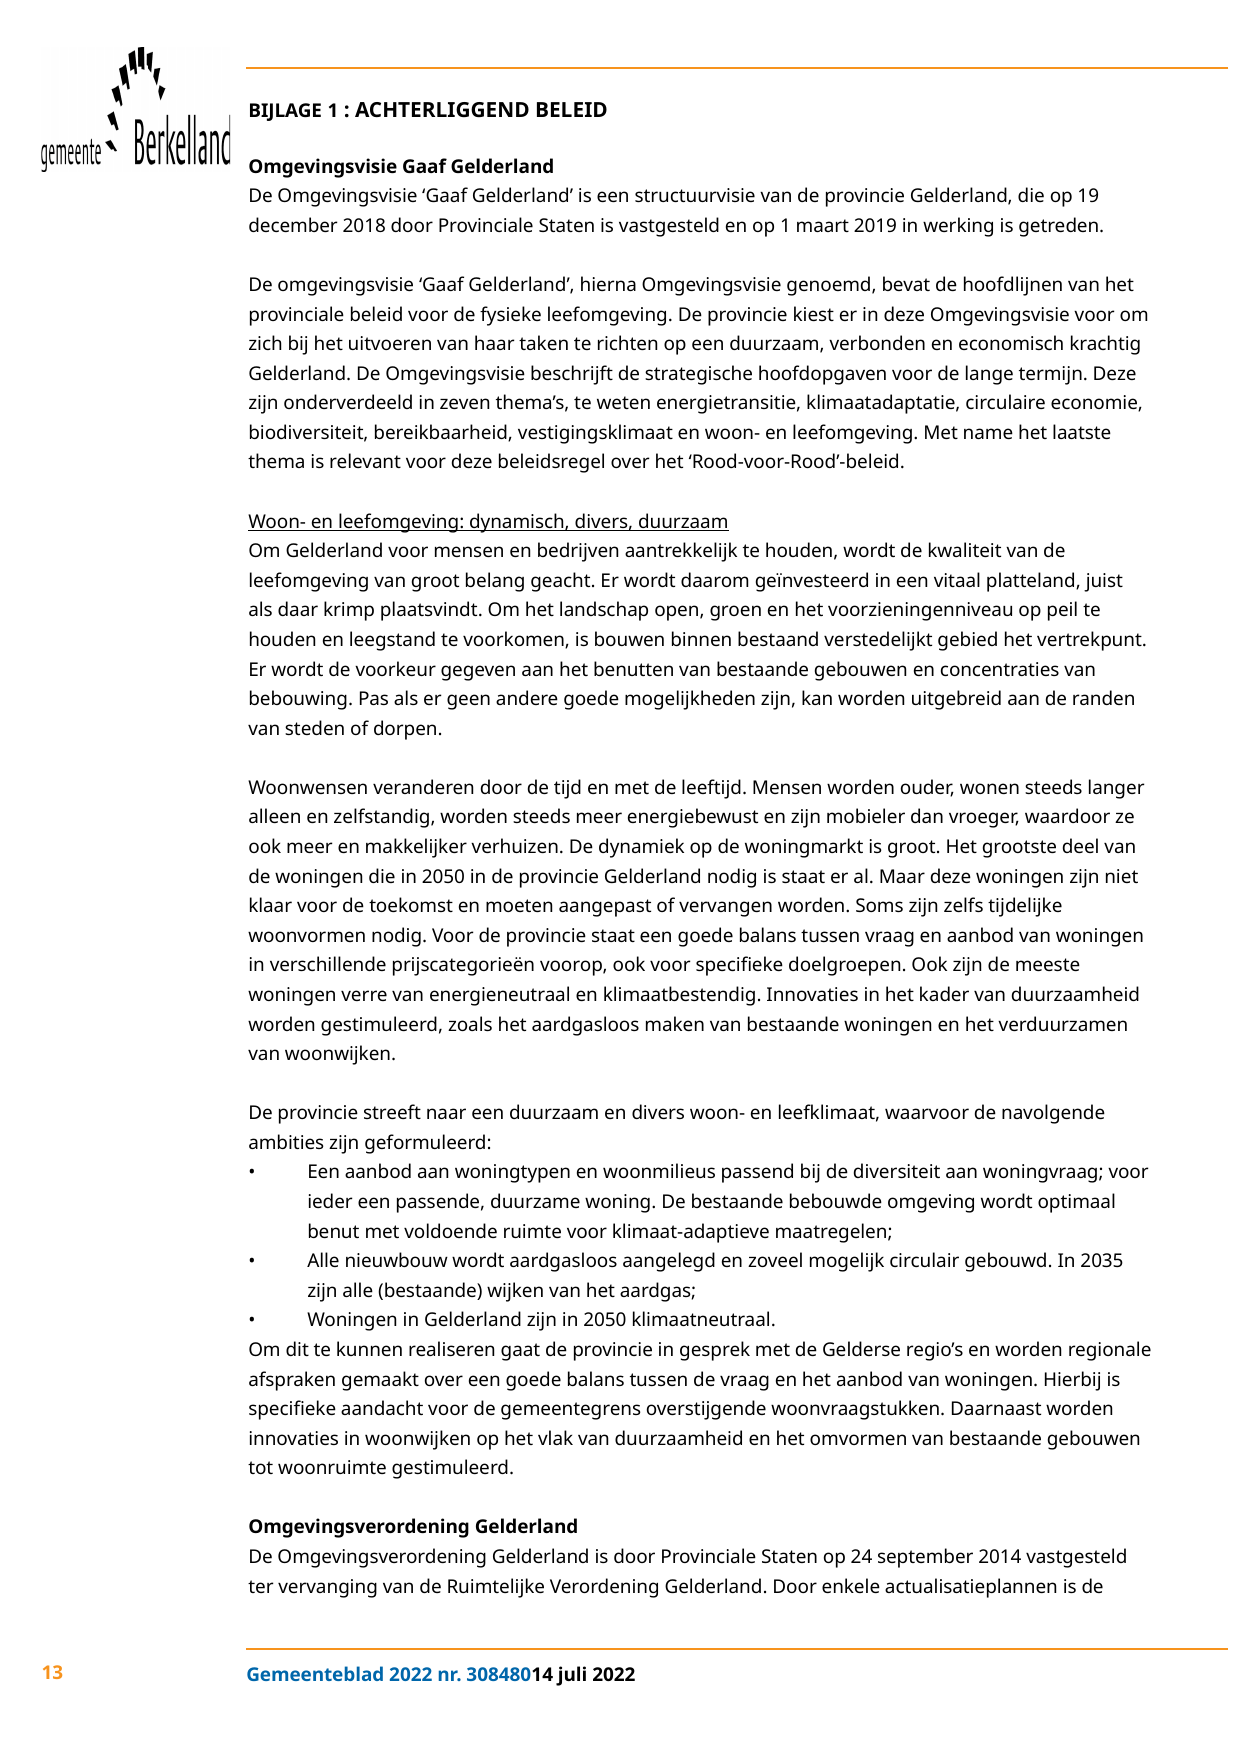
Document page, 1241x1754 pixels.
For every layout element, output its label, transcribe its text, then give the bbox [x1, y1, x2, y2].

text Omgevingsvisie Gaaf Gelderland [248, 153, 1152, 179]
list Een aanbod aan woningtypen en woonmilieus passend bij de diversiteit aan woningvraag; voor ieder een passende, duurzame woning. De bestaande bebouwde omgeving wordt optimaal benut met voldoende ruimte voor klimaat-adaptieve maatregelen; [248, 1159, 1152, 1244]
text Woon- en leefomgeving: dynamisch, divers, duurzaam [248, 508, 1152, 534]
text Om dit te kunnen realiseren gaat de provincie in gesprek met de Gelderse regio’s en worden regionale afspraken gemaakt over een goede balans tussen de vraag en het aanbod van woningen. Hierbij is specifieke aandacht voor de gemeentegrens overstijgende woonvraagstukken. Daarnaast worden innovaties in woonwijken op het vlak van duurzaamheid en het omvormen van bestaande gebouwen tot woonruimte gestimuleerd. [248, 1336, 1152, 1480]
text De provincie streeft naar een duurzaam en divers woon- en leefklimaat, waarvoor de navolgende ambities zijn geformuleerd: [248, 1099, 1152, 1155]
text De Omgevingsvisie ‘Gaaf Gelderland’ is een structuurvisie van de provincie Gelderland, die op 19 december 2018 door Provinciale Staten is vastgesteld en op 1 maart 2019 in werking is getreden. [248, 182, 1152, 238]
list Alle nieuwbouw wordt aardgasloos aangelegd en zoveel mogelijk circulair gebouwd. In 2035 zijn alle (bestaande) wijken van het aardgas; [248, 1247, 1152, 1303]
text Omgevingsverordening Gelderland [248, 1514, 1152, 1539]
text Woonwensen veranderen door de tijd en met de leeftijd. Mensen worden ouder, wonen steeds langer alleen en zelfstandig, worden steeds meer energiebewust en zijn mobieler dan vroeger, waardoor ze ook meer en makkelijker verhuizen. De dynamiek op de woningmarkt is groot. Het grootste deel van de woningen die in 2050 in de provincie Gelderland nodig is staat er al. Maar deze woningen zijn niet klaar voor de toekomst en moeten aangepast of vervangen worden. Soms zijn zelfs tijdelijke woonvormen nodig. Voor de provincie staat een goede balans tussen vraag en aanbod van woningen in verschillende prijscategorieën voorop, ook voor specifieke doelgroepen. Ook zijn de meeste woningen verre van energieneutraal en klimaatbestendig. Innovaties in het kader van duurzaamheid worden gestimuleerd, zoals het aardgasloos maken van bestaande woningen en het verduurzamen van woonwijken. [248, 774, 1152, 1066]
text De Omgevingsverordening Gelderland is door Provinciale Staten op 24 september 2014 vastgesteld ter vervanging van de Ruimtelijke Verordening Gelderland. Door enkele actualisatieplannen is de [248, 1543, 1152, 1599]
picture [41, 47, 231, 172]
list Woningen in Gelderland zijn in 2050 klimaatneutraal. [248, 1307, 1152, 1332]
text De omgevingsvisie ‘Gaaf Gelderland’, hierna Omgevingsvisie genoemd, bevat de hoofdlijnen van het provinciale beleid voor de fysieke leefomgeving. De provincie kiest er in deze Omgevingsvisie voor om zich bij het uitvoeren van haar taken te richten op een duurzaam, verbonden en economisch krachtig Gelderland. De Omgevingsvisie beschrijft de strategische hoofdopgaven voor de lange termijn. Deze zijn onderverdeeld in zeven thema’s, te weten energietransitie, klimaatadaptatie, circulaire economie, biodiversiteit, bereikbaarheid, vestigingsklimaat en woon- en leefomgeving. Met name het laatste thema is relevant voor deze beleidsregel over het ‘Rood-voor-Rood’-beleid. [248, 271, 1152, 474]
text Om Gelderland voor mensen en bedrijven aantrekkelijk te houden, wordt de kwaliteit van de leefomgeving van groot belang geacht. Er wordt daarom geïnvesteerd in een vitaal platteland, juist als daar krimp plaatsvindt. Om het landschap open, groen en het voorzieningenniveau op peil te houden en leegstand te voorkomen, is bouwen binnen bestaand verstedelijkt gebied het vertrekpunt. Er wordt de voorkeur gegeven aan het benutten van bestaande gebouwen en concentraties van bebouwing. Pas als er geen andere goede mogelijkheden zijn, kan worden uitgebreid aan de randen van steden of dorpen. [248, 537, 1152, 741]
text BIJLAGE 1 : ACHTERLIGGEND BELEID [248, 95, 1152, 123]
